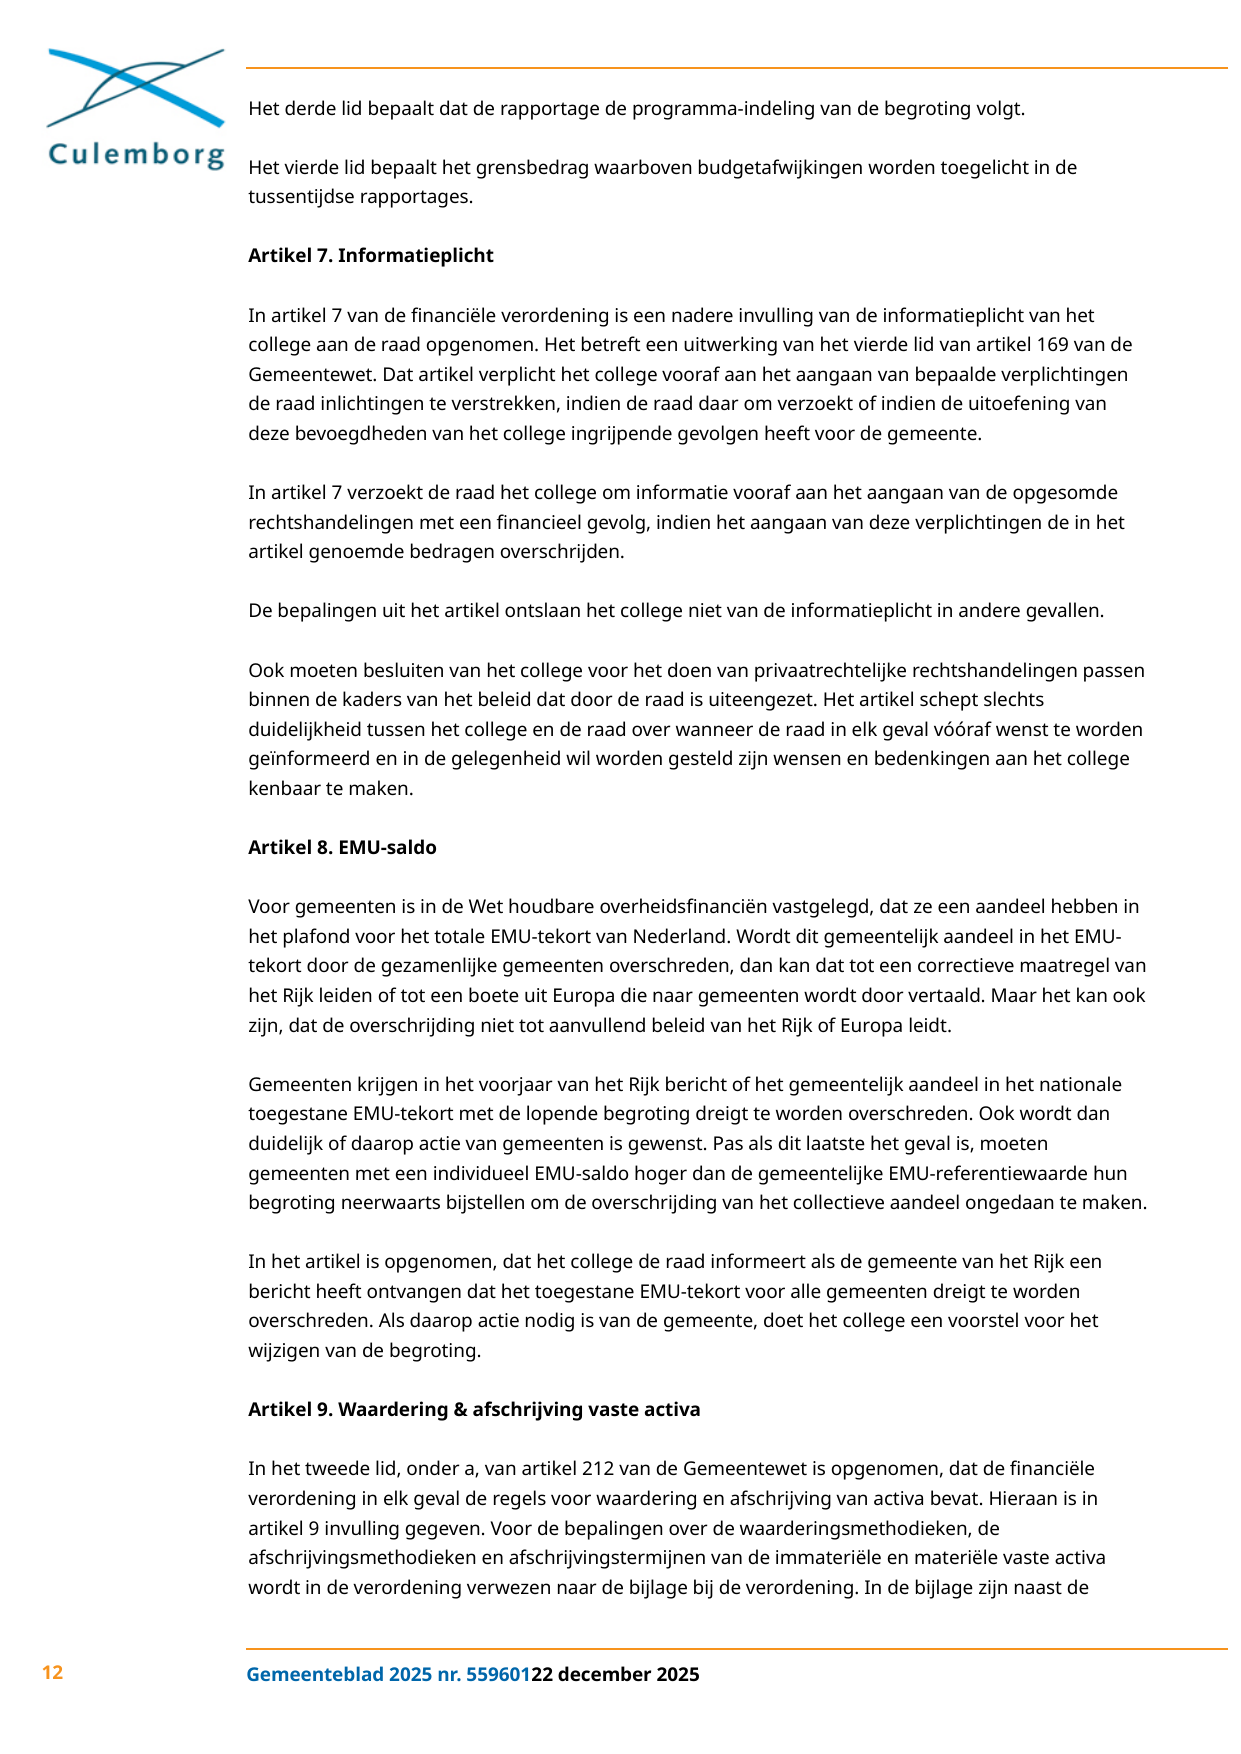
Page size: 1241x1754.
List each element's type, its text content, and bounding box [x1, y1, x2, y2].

text In het artikel is opgenomen, dat het college de raad informeert als de gemeente van het Rijk een bericht heeft ontvangen dat het toegestane EMU-tekort voor alle gemeenten dreigt te worden overschreden. Als daarop actie nodig is van de gemeente, doet het college een voorstel voor het wijzigen van de begroting. [248, 1248, 1152, 1363]
text Artikel 7. Informatieplicht [248, 243, 1152, 268]
text De bepalingen uit het artikel ontslaan het college niet van de informatieplicht in andere gevallen. [248, 598, 1152, 623]
picture [41, 47, 231, 172]
text In artikel 7 verzoekt de raad het college om informatie vooraf aan het aangaan van de opgesomde rechtshandelingen met een financieel gevolg, indien het aangaan van deze verplichtingen de in het artikel genoemde bedragen overschrijden. [248, 479, 1152, 564]
text Gemeenten krijgen in het voorjaar van het Rijk bericht of het gemeentelijk aandeel in het nationale toegestane EMU-tekort met de lopende begroting dreigt te worden overschreden. Ook wordt dan duidelijk of daarop actie van gemeenten is gewenst. Pas als dit laatste het geval is, moeten gemeenten met een individueel EMU-saldo hoger dan de gemeentelijke EMU-referentiewaarde hun begroting neerwaarts bijstellen om de overschrijding van het collectieve aandeel ongedaan te maken. [248, 1071, 1152, 1215]
text Artikel 8. EMU-saldo [248, 834, 1152, 860]
text Ook moeten besluiten van het college voor het doen van privaatrechtelijke rechtshandelingen passen binnen de kaders van het beleid dat door de raad is uiteengezet. Het artikel schept slechts duidelijkheid tussen het college en de raad over wanneer de raad in elk geval vóóraf wenst te worden geïnformeerd en in de gelegenheid wil worden gesteld zijn wensen en bedenkingen aan het college kenbaar te maken. [248, 657, 1152, 801]
text In het tweede lid, onder a, van artikel 212 van de Gemeentewet is opgenomen, dat de financiële verordening in elk geval de regels voor waardering en afschrijving van activa bevat. Hieraan is in artikel 9 invulling gegeven. Voor de bepalingen over de waarderingsmethodieken, de afschrijvingsmethodieken en afschrijvingstermijnen van de immateriële en materiële vaste activa wordt in de verordening verwezen naar de bijlage bij de verordening. In de bijlage zijn naast de [248, 1456, 1152, 1600]
text Artikel 9. Waardering & afschrijving vaste activa [248, 1396, 1152, 1422]
text Voor gemeenten is in de Wet houdbare overheidsfinanciën vastgelegd, dat ze een aandeel hebben in het plafond voor het totale EMU-tekort van Nederland. Wordt dit gemeentelijk aandeel in het EMU-tekort door de gezamenlijke gemeenten overschreden, dan kan dat tot een correctieve maatregel van het Rijk leiden of tot een boete uit Europa die naar gemeenten wordt door vertaald. Maar het kan ook zijn, dat de overschrijding niet tot aanvullend beleid van het Rijk of Europa leidt. [248, 893, 1152, 1038]
text Het derde lid bepaalt dat de rapportage de programma-indeling van de begroting volgt. [248, 95, 1152, 121]
text Het vierde lid bepaalt het grensbedrag waarboven budgetafwijkingen worden toegelicht in de tussentijdse rapportages. [248, 154, 1152, 209]
text In artikel 7 van de financiële verordening is een nadere invulling van de informatieplicht van het college aan de raad opgenomen. Het betreft een uitwerking van het vierde lid van artikel 169 van de Gemeentewet. Dat artikel verplicht het college vooraf aan het aangaan van bepaalde verplichtingen de raad inlichtingen te verstrekken, indien de raad daar om verzoekt of indien de uitoefening van deze bevoegdheden van het college ingrijpende gevolgen heeft voor de gemeente. [248, 302, 1152, 446]
